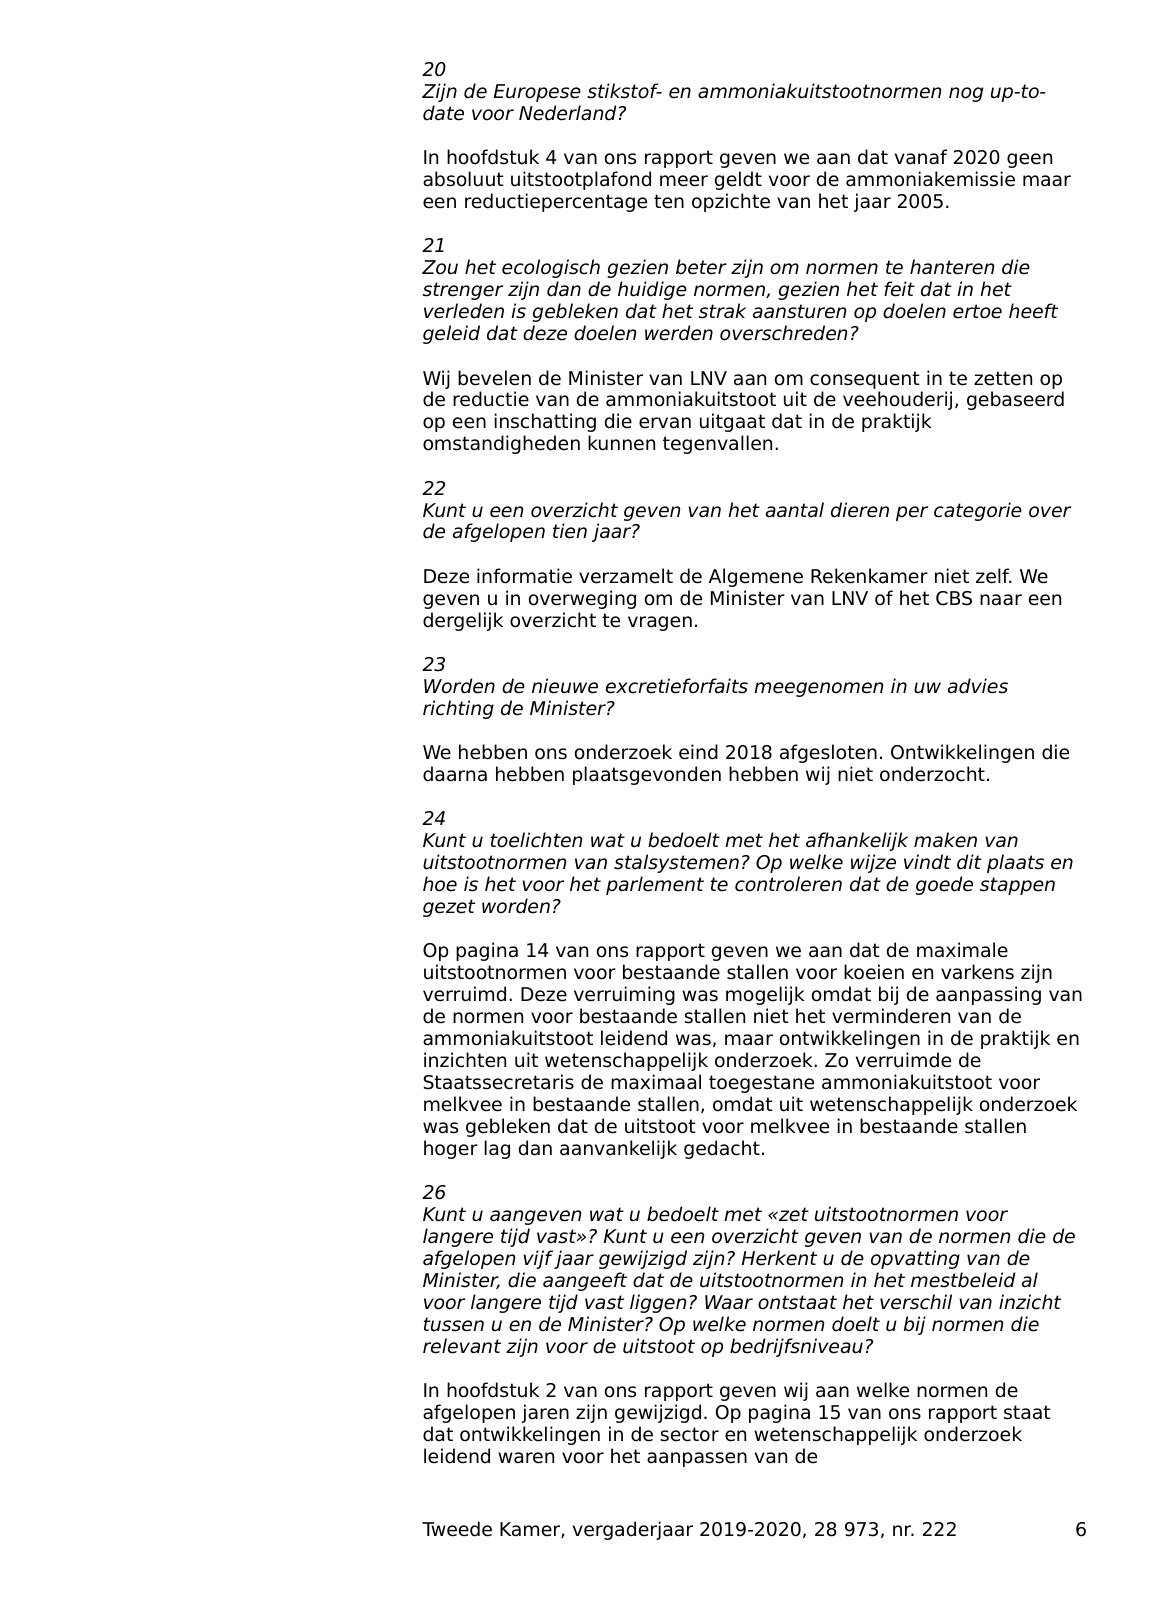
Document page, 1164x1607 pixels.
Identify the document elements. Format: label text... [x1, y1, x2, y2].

text In hoofdstuk 2 van ons rapport geven wij aan welke normen de afgelopen jaren zijn gewijzigd. Op pagina 15 van ons rapport staat dat ontwikkelingen in de sector en wetenschappelijk onderzoek leidend waren voor het aanpassen van de [422, 1380, 1087, 1468]
text In hoofdstuk 4 van ons rapport geven we aan dat vanaf 2020 geen absoluut uitstootplafond meer geldt voor de ammoniakemissie maar een reductiepercentage ten opzichte van het jaar 2005. [422, 147, 1087, 213]
text Zou het ecologisch gezien beter zijn om normen te hanteren die strenger zijn dan de huidige normen, gezien het feit dat in het verleden is gebleken dat het strak aansturen op doelen ertoe heeft geleid dat deze doelen werden overschreden? [422, 257, 1087, 345]
text 22 [422, 477, 1087, 499]
text Op pagina 14 van ons rapport geven we aan dat de maximale uitstootnormen voor bestaande stallen voor koeien en varkens zijn verruimd. Deze verruiming was mogelijk omdat bij de aanpassing van de normen voor bestaande stallen niet het verminderen van de ammoniakuitstoot leidend was, maar ontwikkelingen in de praktijk en inzichten uit wetenschappelijk onderzoek. Zo verruimde de Staatssecretaris de maximaal toegestane ammoniakuitstoot voor melkvee in bestaande stallen, omdat uit wetenschappelijk onderzoek was gebleken dat de uitstoot voor melkvee in bestaande stallen hoger lag dan aanvankelijk gedacht. [422, 940, 1087, 1160]
text 21 [422, 235, 1087, 257]
text Wij bevelen de Minister van LNV aan om consequent in te zetten op de reductie van de ammoniakuitstoot uit de veehouderij, gebaseerd op een inschatting die ervan uitgaat dat in de praktijk omstandigheden kunnen tegenvallen. [422, 367, 1087, 455]
text Kunt u toelichten wat u bedoelt met het afhankelijk maken van uitstootnormen van stalsystemen? Op welke wijze vindt dit plaats en hoe is het voor het parlement te controleren dat de goede stappen gezet worden? [422, 830, 1087, 918]
text Kunt u een overzicht geven van het aantal dieren per categorie over de afgelopen tien jaar? [422, 499, 1087, 543]
text 24 [422, 808, 1087, 830]
text 26 [422, 1182, 1087, 1204]
text 20 [422, 59, 1087, 81]
text Kunt u aangeven wat u bedoelt met «zet uitstootnormen voor langere tijd vast»? Kunt u een overzicht geven van de normen die de afgelopen vijf jaar gewijzigd zijn? Herkent u de opvatting van de Minister, die aangeeft dat de uitstootnormen in het mestbeleid al voor langere tijd vast liggen? Waar ontstaat het verschil van inzicht tussen u en de Minister? Op welke normen doelt u bij normen die relevant zijn voor de uitstoot op bedrijfsniveau? [422, 1204, 1087, 1358]
text 23 [422, 654, 1087, 676]
text We hebben ons onderzoek eind 2018 afgesloten. Ontwikkelingen die daarna hebben plaatsgevonden hebben wij niet onderzocht. [422, 742, 1087, 786]
text Worden de nieuwe excretieforfaits meegenomen in uw advies richting de Minister? [422, 676, 1087, 720]
text Zijn de Europese stikstof- en ammoniakuitstootnormen nog up-to-date voor Nederland? [422, 81, 1087, 125]
text Deze informatie verzamelt de Algemene Rekenkamer niet zelf. We geven u in overweging om de Minister van LNV of het CBS naar een dergelijk overzicht te vragen. [422, 566, 1087, 632]
